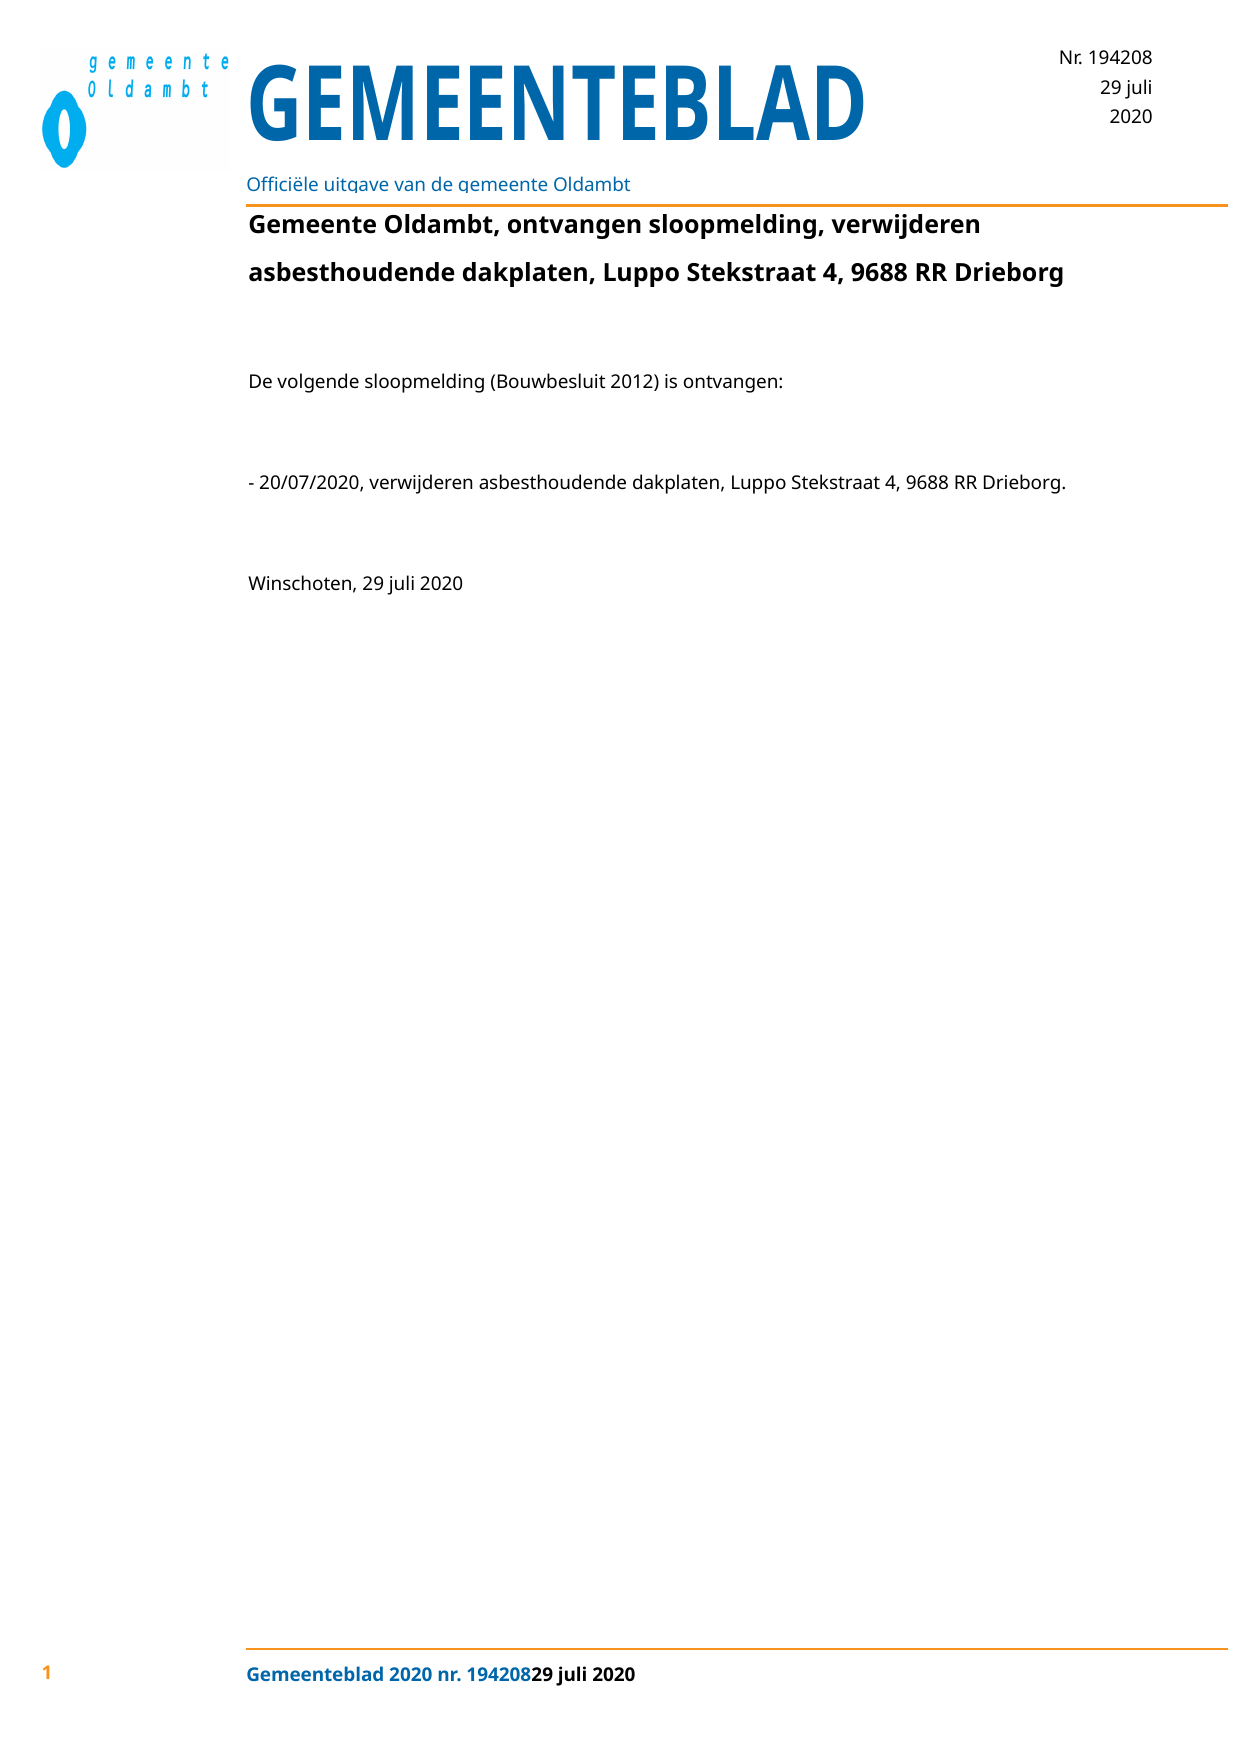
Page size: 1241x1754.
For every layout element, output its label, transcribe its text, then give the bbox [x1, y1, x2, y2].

text - 20/07/2020, verwijderen asbesthoudende dakplaten, Luppo Stekstraat 4, 9688 RR Drieborg. [248, 469, 1152, 495]
text Winschoten, 29 juli 2020 [248, 570, 1152, 596]
picture [41, 47, 231, 172]
text Gemeente Oldambt, ontvangen sloopmelding, verwijderen asbesthoudende dakplaten, Luppo Stekstraat 4, 9688 RR Drieborg [248, 207, 1152, 288]
text De volgende sloopmelding (Bouwbesluit 2012) is ontvangen: [248, 368, 1152, 394]
